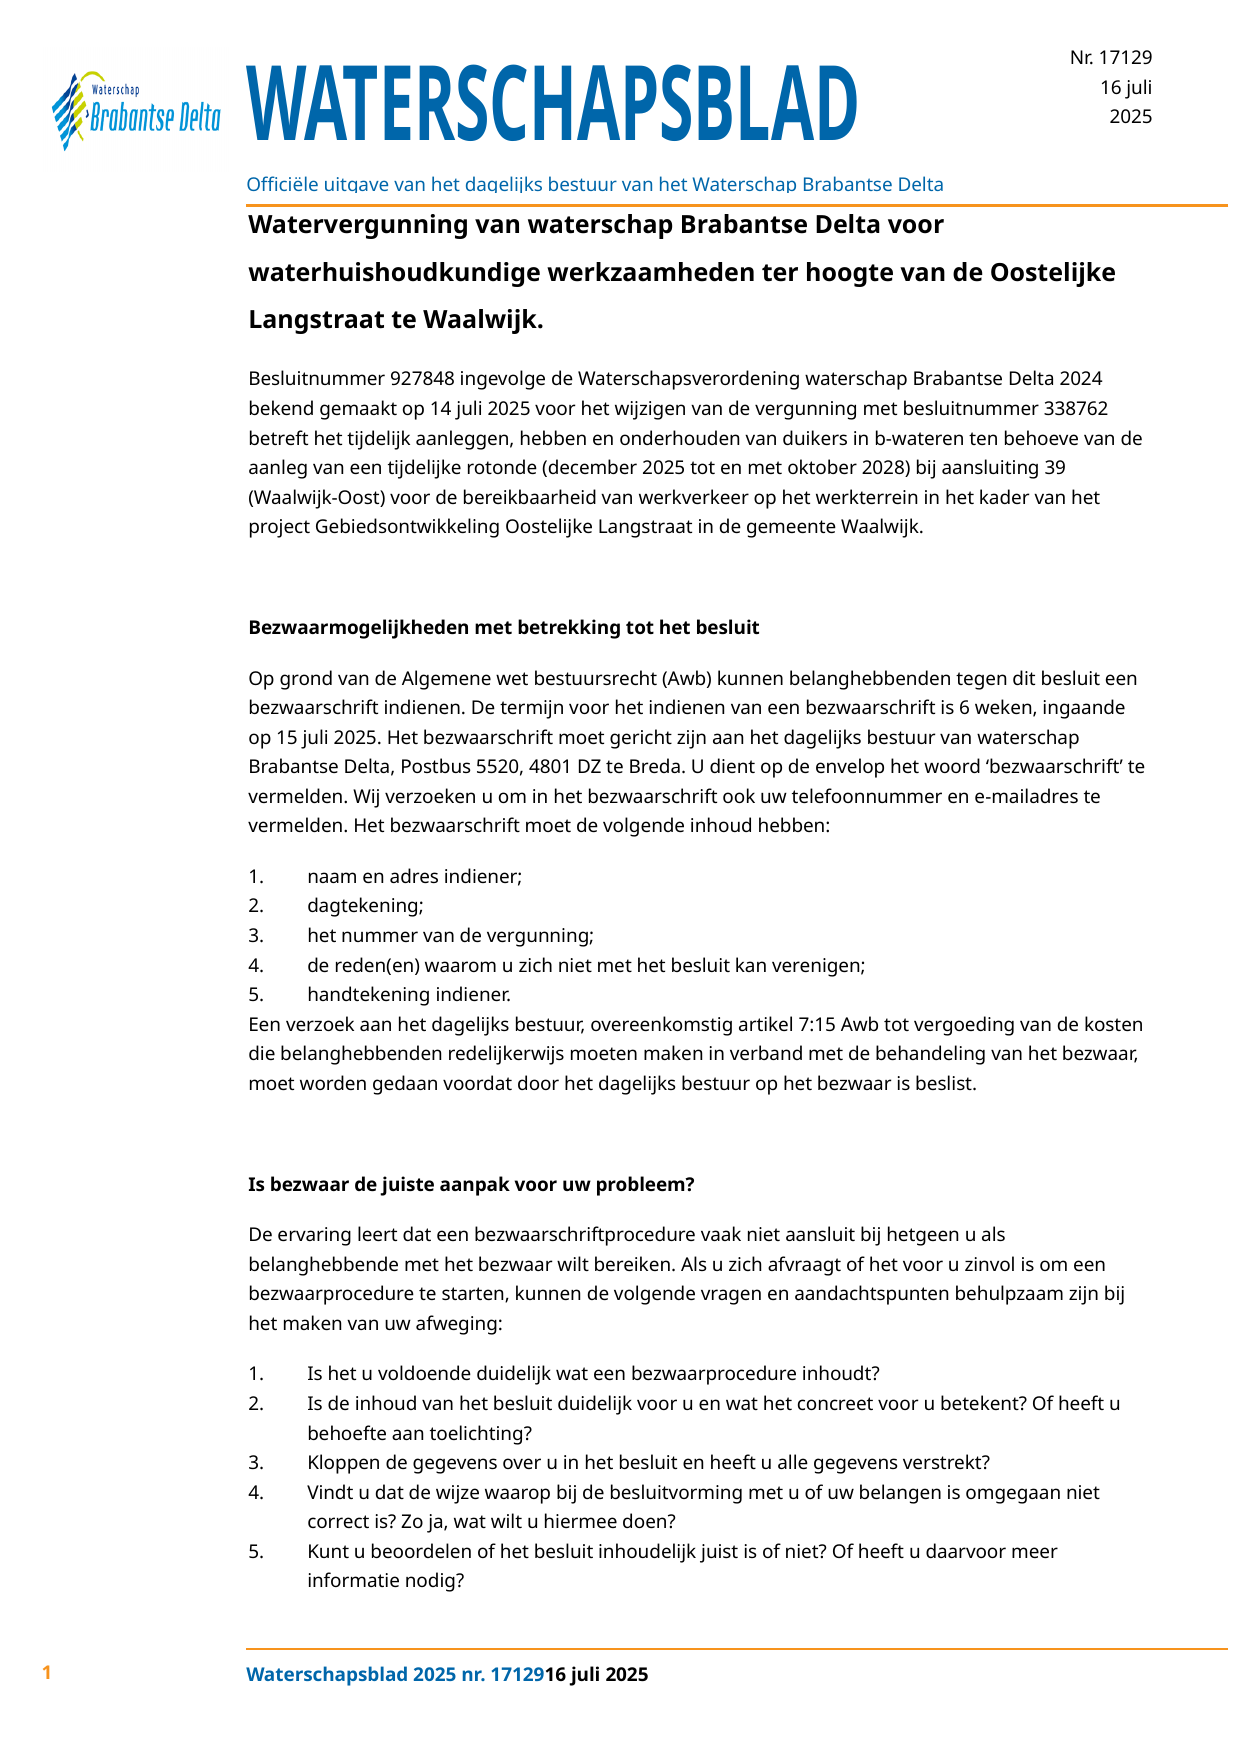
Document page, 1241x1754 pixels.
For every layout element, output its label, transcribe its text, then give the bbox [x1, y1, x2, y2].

text Watervergunning van waterschap Brabantse Delta voor waterhuishoudkundige werkzaamheden ter hoogte van de Oostelijke Langstraat te Waalwijk. [248, 207, 1152, 336]
list Is de inhoud van het besluit duidelijk voor u en wat het concreet voor u betekent? Of heeft u behoefte aan toelichting? [248, 1390, 1152, 1445]
list Kunt u beoordelen of het besluit inhoudelijk juist is of niet? Of heeft u daarvoor meer informatie nodig? [248, 1538, 1152, 1593]
picture [41, 47, 231, 172]
text Op grond van de Algemene wet bestuursrecht (Awb) kunnen belanghebbenden tegen dit besluit een bezwaarschrift indienen. De termijn voor het indienen van een bezwaarschrift is 6 weken, ingaande op 15 juli 2025. Het bezwaarschrift moet gericht zijn aan het dagelijks bestuur van waterschap Brabantse Delta, Postbus 5520, 4801 DZ te Breda. U dient op de envelop het woord ‘bezwaarschrift’ te vermelden. Wij verzoeken u om in het bezwaarschrift ook uw telefoonnummer en e‑mailadres te vermelden. Het bezwaarschrift moet de volgende inhoud hebben: [248, 665, 1152, 838]
text Een verzoek aan het dagelijks bestuur, overeenkomstig artikel 7:15 Awb tot vergoeding van de kosten die belanghebbenden redelijkerwijs moeten maken in verband met de behandeling van het bezwaar, moet worden gedaan voordat door het dagelijks bestuur op het bezwaar is beslist. [248, 1011, 1152, 1096]
list de reden(en) waarom u zich niet met het besluit kan verenigen; [248, 952, 1152, 977]
list dagtekening; [248, 893, 1152, 918]
text De ervaring leert dat een bezwaarschriftprocedure vaak niet aansluit bij hetgeen u als belanghebbende met het bezwaar wilt bereiken. Als u zich afvraagt of het voor u zinvol is om een bezwaarprocedure te starten, kunnen de volgende vragen en aandachtspunten behulpzaam zijn bij het maken van uw afweging: [248, 1221, 1152, 1336]
list naam en adres indiener; [248, 863, 1152, 889]
list het nummer van de vergunning; [248, 922, 1152, 948]
list Vindt u dat de wijze waarop bij de besluitvorming met u of uw belangen is omgegaan niet correct is? Zo ja, wat wilt u hiermee doen? [248, 1479, 1152, 1534]
text Bezwaarmogelijkheden met betrekking tot het besluit [248, 614, 1152, 640]
text Besluitnummer 927848 ingevolge de Waterschapsverordening waterschap Brabantse Delta 2024 bekend gemaakt op 14 juli 2025 voor het wijzigen van de vergunning met besluitnummer 338762 betreft het tijdelijk aanleggen, hebben en onderhouden van duikers in b-wateren ten behoeve van de aanleg van een tijdelijke rotonde (december 2025 tot en met oktober 2028) bij aansluiting 39 (Waalwijk-Oost) voor de bereikbaarheid van werkverkeer op het werkterrein in het kader van het project Gebiedsontwikkeling Oostelijke Langstraat in de gemeente Waalwijk. [248, 366, 1152, 539]
list Is het u voldoende duidelijk wat een bezwaarprocedure inhoudt? [248, 1361, 1152, 1386]
text Is bezwaar de juiste aanpak voor uw probleem? [248, 1171, 1152, 1197]
list Kloppen de gegevens over u in het besluit en heeft u alle gegevens verstrekt? [248, 1449, 1152, 1475]
list handtekening indiener. [248, 981, 1152, 1007]
